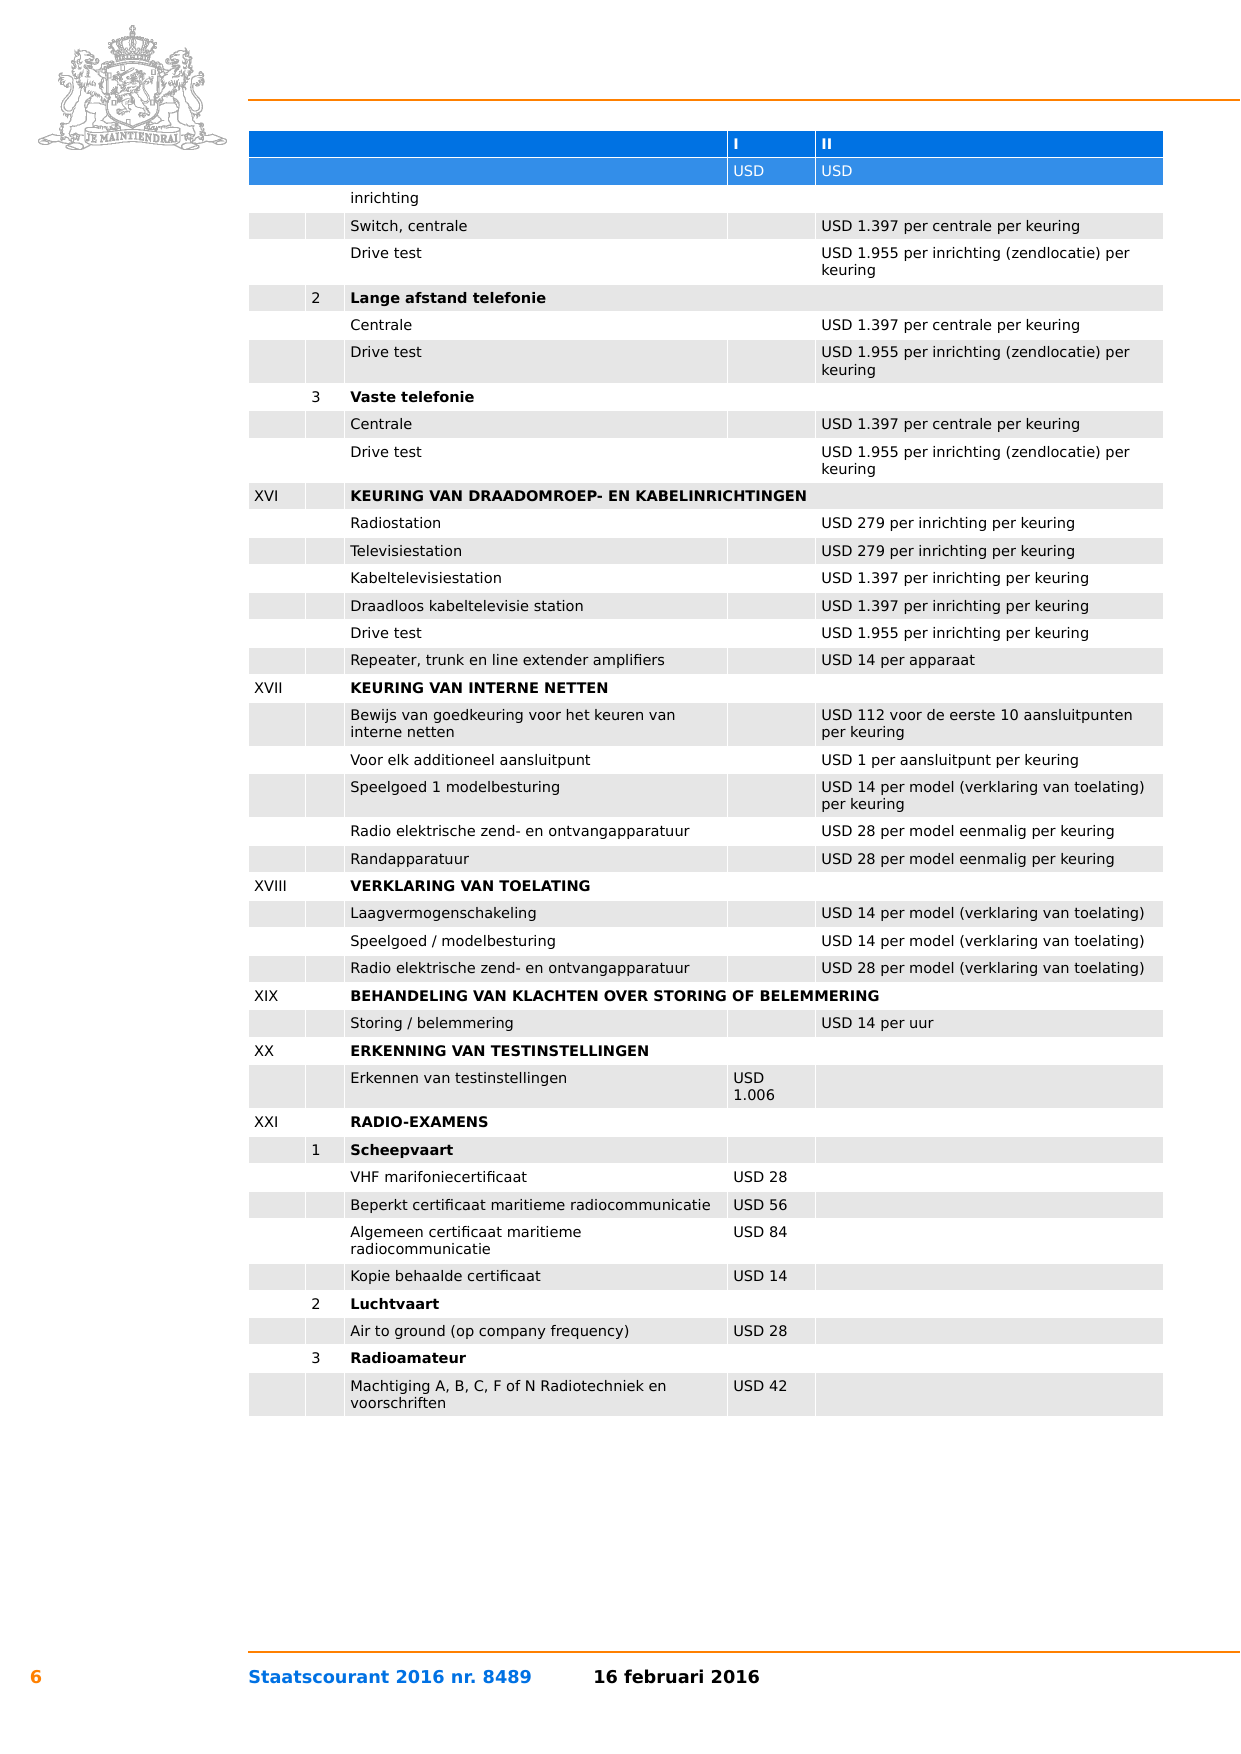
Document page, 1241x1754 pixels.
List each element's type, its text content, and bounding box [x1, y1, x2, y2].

table_header II [816, 131, 1163, 157]
table_cell VHF marifoniecertificaat [345, 1164, 727, 1191]
table_cell [249, 774, 305, 817]
table_cell USD 1.006 [728, 1065, 815, 1108]
table_cell [728, 213, 815, 239]
table_cell [306, 675, 344, 701]
table_cell [249, 846, 305, 872]
table_cell Draadloos kabeltelevisie station [345, 593, 727, 619]
table_cell [816, 1318, 1163, 1344]
table_cell [728, 648, 815, 674]
table_cell [249, 1264, 305, 1290]
table_cell [249, 565, 305, 592]
table_cell USD 14 per apparaat [816, 648, 1163, 674]
table_cell [306, 1192, 344, 1218]
table_cell [816, 1219, 1163, 1262]
table_cell [249, 1346, 305, 1372]
table_cell [728, 1137, 815, 1163]
table_cell [728, 312, 815, 339]
table_cell [728, 846, 815, 872]
picture [38, 25, 227, 150]
table_cell USD 112 voor de eerste 10 aansluitpunten per keuring [816, 703, 1163, 746]
table_cell USD 84 [728, 1219, 815, 1262]
table_cell [728, 411, 815, 438]
table_cell [306, 213, 344, 239]
table_cell USD 56 [728, 1192, 815, 1218]
table_cell [306, 703, 344, 746]
table_cell [816, 1346, 1163, 1372]
table_cell [249, 285, 305, 311]
table_cell [728, 819, 815, 845]
table_cell [816, 1192, 1163, 1218]
table_cell [306, 928, 344, 954]
table_cell USD 1 per aansluitpunt per keuring [816, 747, 1163, 773]
table_cell [728, 593, 815, 619]
table_cell USD 1.397 per centrale per keuring [816, 312, 1163, 339]
table_cell Radiostation [345, 511, 727, 537]
table_cell [816, 1373, 1163, 1416]
table_header I [728, 131, 815, 157]
table_cell [249, 340, 305, 383]
table_cell [728, 928, 815, 954]
table_cell [306, 1164, 344, 1191]
table_cell USD 1.397 per inrichting per keuring [816, 565, 1163, 592]
table_cell [728, 1291, 815, 1317]
table_cell [249, 620, 305, 647]
table_cell Lange afstand telefonie [345, 285, 1163, 311]
table_cell [816, 1065, 1163, 1108]
table_cell USD 28 per model (verklaring van toelating) [816, 956, 1163, 982]
table_cell [306, 1264, 344, 1290]
table_cell Beperkt certificaat maritieme radiocommunicatie [345, 1192, 727, 1218]
table_cell [306, 565, 344, 592]
table_cell [306, 620, 344, 647]
table_cell [249, 1192, 305, 1218]
table_cell RADIO-EXAMENS [345, 1110, 1163, 1136]
table_cell [249, 1164, 305, 1191]
table_cell [249, 511, 305, 537]
table_cell XVI [249, 483, 305, 509]
table_cell [306, 483, 344, 509]
table_cell Kopie behaalde certificaat [345, 1264, 727, 1290]
table_cell Randapparatuur [345, 846, 727, 872]
table_cell [249, 593, 305, 619]
table_cell Drive test [345, 241, 727, 284]
table_cell KEURING VAN INTERNE NETTEN [345, 675, 1163, 701]
table_cell XXI [249, 1110, 305, 1136]
table_cell USD [728, 158, 815, 185]
table_cell Air to ground (op company frequency) [345, 1318, 727, 1344]
table_cell [816, 186, 1163, 212]
table_cell Switch, centrale [345, 213, 727, 239]
table_cell [306, 1010, 344, 1037]
table_cell Storing / belemmering [345, 1010, 727, 1037]
table_cell [249, 901, 305, 927]
table_cell [306, 819, 344, 845]
table_cell USD 28 per model eenmalig per keuring [816, 819, 1163, 845]
table_cell 2 [306, 1291, 344, 1317]
table_cell 3 [306, 384, 344, 410]
table_cell [249, 1219, 305, 1262]
table_cell [816, 1137, 1163, 1163]
table_cell [249, 1065, 305, 1108]
table_cell Repeater, trunk en line extender amplifiers [345, 648, 727, 674]
table_cell [306, 956, 344, 982]
table_cell [249, 1137, 305, 1163]
table_cell Kabeltelevisiestation [345, 565, 727, 592]
table_cell USD 1.955 per inrichting (zendlocatie) per keuring [816, 241, 1163, 284]
table_cell [728, 439, 815, 482]
table_cell USD 14 [728, 1264, 815, 1290]
table_cell [306, 1065, 344, 1108]
table_cell [249, 819, 305, 845]
table_cell [306, 873, 344, 900]
table_cell [249, 928, 305, 954]
table_cell [816, 1164, 1163, 1191]
table_cell [306, 983, 344, 1009]
table_cell [306, 1318, 344, 1344]
table_cell [306, 538, 344, 564]
table_cell [249, 384, 305, 410]
table_cell [249, 956, 305, 982]
table_cell [249, 703, 305, 746]
table_cell [728, 747, 815, 773]
table_cell XVII [249, 675, 305, 701]
table_cell [249, 213, 305, 239]
table_cell Drive test [345, 439, 727, 482]
table_cell USD 14 per model (verklaring van toelating) per keuring [816, 774, 1163, 817]
table_cell [306, 747, 344, 773]
table_cell [306, 241, 344, 284]
table_cell [249, 1373, 305, 1416]
table_cell Luchtvaart [345, 1291, 727, 1317]
table_cell VERKLARING VAN TOELATING [345, 873, 1163, 900]
table_cell Laagvermogenschakeling [345, 901, 727, 927]
table_cell [249, 747, 305, 773]
table_cell [306, 901, 344, 927]
table_cell [728, 241, 815, 284]
table_cell [306, 846, 344, 872]
table_cell [728, 1346, 815, 1372]
table_cell [306, 340, 344, 383]
table_cell [306, 511, 344, 537]
table_cell USD 1.955 per inrichting (zendlocatie) per keuring [816, 439, 1163, 482]
table_cell XIX [249, 983, 305, 1009]
table_cell USD 1.397 per centrale per keuring [816, 411, 1163, 438]
table_cell [306, 411, 344, 438]
table_cell [249, 1010, 305, 1037]
table_cell [249, 186, 305, 212]
table_cell USD 28 per model eenmalig per keuring [816, 846, 1163, 872]
table_cell Voor elk additioneel aansluitpunt [345, 747, 727, 773]
table_cell Centrale [345, 312, 727, 339]
table_cell Radioamateur [345, 1346, 727, 1372]
table_cell [306, 312, 344, 339]
table_cell Machtiging A, B, C, F of N Radiotechniek en voorschriften [345, 1373, 727, 1416]
table_cell KEURING VAN DRAADOMROEP- EN KABELINRICHTINGEN [345, 483, 1163, 509]
table_cell USD 28 [728, 1164, 815, 1191]
table_cell USD 1.955 per inrichting (zendlocatie) per keuring [816, 340, 1163, 383]
table_cell [249, 439, 305, 482]
table_cell Algemeen certificaat maritieme radiocommunicatie [345, 1219, 727, 1262]
table_cell [249, 1318, 305, 1344]
table_cell [249, 241, 305, 284]
table_cell Speelgoed / modelbesturing [345, 928, 727, 954]
table_header [249, 131, 727, 157]
table_cell BEHANDELING VAN KLACHTEN OVER STORING OF BELEMMERING [345, 983, 1163, 1009]
table_cell USD 279 per inrichting per keuring [816, 511, 1163, 537]
table_cell [816, 1264, 1163, 1290]
table_cell Televisiestation [345, 538, 727, 564]
table_cell [728, 620, 815, 647]
table_cell [306, 186, 344, 212]
table_cell 3 [306, 1346, 344, 1372]
table_cell USD 1.397 per inrichting per keuring [816, 593, 1163, 619]
table_cell [249, 648, 305, 674]
table_cell Drive test [345, 620, 727, 647]
table_cell Radio elektrische zend- en ontvangapparatuur [345, 956, 727, 982]
table_cell [728, 538, 815, 564]
table_cell [816, 1291, 1163, 1317]
table_cell [306, 1219, 344, 1262]
table_cell [728, 703, 815, 746]
table_cell Centrale [345, 411, 727, 438]
table_cell USD 28 [728, 1318, 815, 1344]
table_cell Vaste telefonie [345, 384, 1163, 410]
table_cell [306, 1038, 344, 1064]
table_cell USD 1.955 per inrichting per keuring [816, 620, 1163, 647]
table_cell [249, 411, 305, 438]
table_cell [306, 774, 344, 817]
table_cell XVIII [249, 873, 305, 900]
table_cell [306, 439, 344, 482]
table_cell [306, 1110, 344, 1136]
table_cell USD 14 per uur [816, 1010, 1163, 1037]
table_cell [728, 565, 815, 592]
table_cell USD 1.397 per centrale per keuring [816, 213, 1163, 239]
table_cell USD 42 [728, 1373, 815, 1416]
table_cell [306, 593, 344, 619]
table_cell [249, 312, 305, 339]
table_cell XX [249, 1038, 305, 1064]
table_cell ERKENNING VAN TESTINSTELLINGEN [345, 1038, 1163, 1064]
table_cell Radio elektrische zend- en ontvangapparatuur [345, 819, 727, 845]
table_cell Scheepvaart [345, 1137, 727, 1163]
table_cell inrichting [345, 186, 727, 212]
table_cell USD 14 per model (verklaring van toelating) [816, 901, 1163, 927]
table_cell [728, 1010, 815, 1037]
table_cell [728, 511, 815, 537]
table_cell [249, 158, 727, 185]
table_cell [728, 901, 815, 927]
table_cell [306, 1373, 344, 1416]
table_cell Bewijs van goedkeuring voor het keuren van interne netten [345, 703, 727, 746]
table_cell [728, 774, 815, 817]
table_cell Erkennen van testinstellingen [345, 1065, 727, 1108]
table_cell [728, 186, 815, 212]
table_cell [728, 956, 815, 982]
table_cell USD 14 per model (verklaring van toelating) [816, 928, 1163, 954]
table_cell Speelgoed 1 modelbesturing [345, 774, 727, 817]
table_cell [728, 340, 815, 383]
table_cell Drive test [345, 340, 727, 383]
table_cell 2 [306, 285, 344, 311]
table_cell [249, 538, 305, 564]
table_cell USD [816, 158, 1163, 185]
table_cell 1 [306, 1137, 344, 1163]
table_cell [249, 1291, 305, 1317]
table_cell [306, 648, 344, 674]
table_cell USD 279 per inrichting per keuring [816, 538, 1163, 564]
